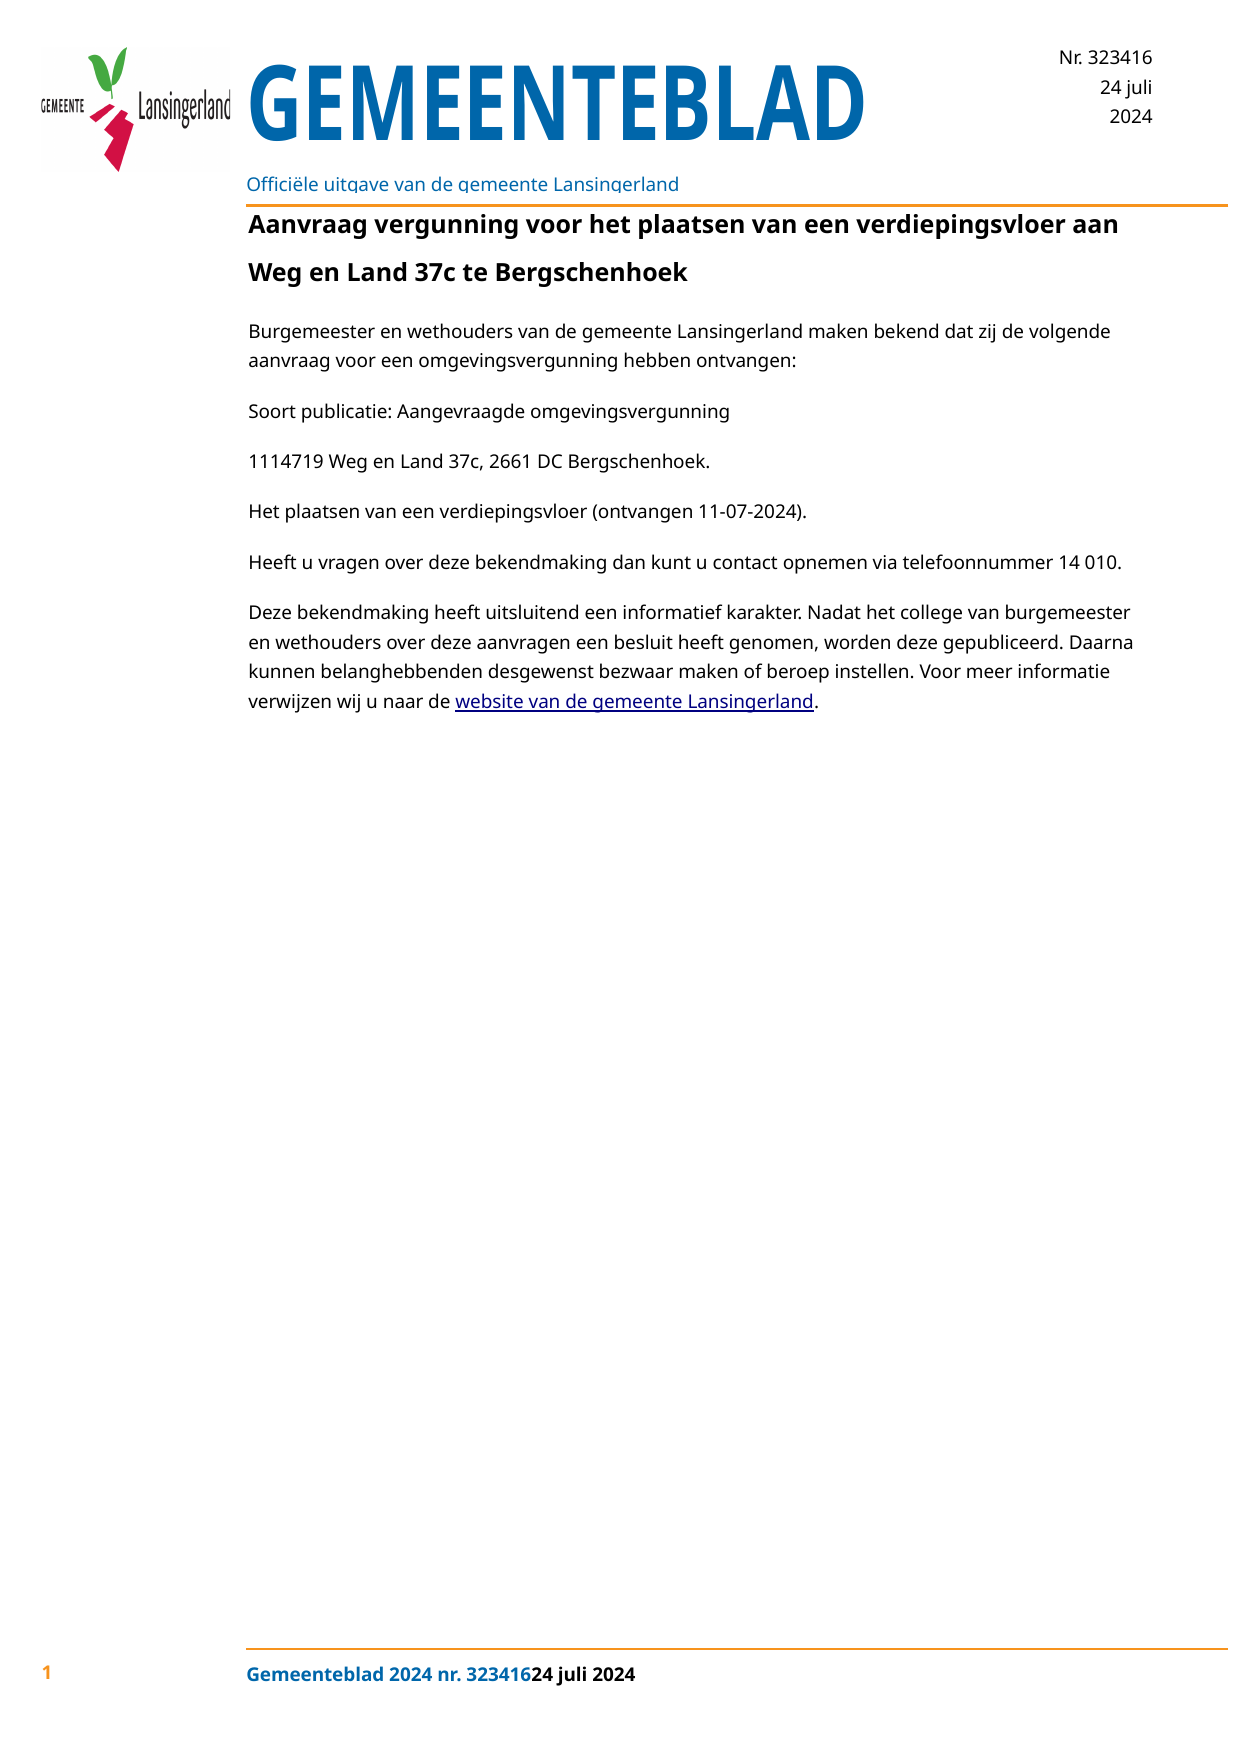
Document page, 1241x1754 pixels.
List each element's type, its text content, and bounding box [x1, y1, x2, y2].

text Heeft u vragen over deze bekendmaking dan kunt u contact opnemen via telefoonnummer 14 010. [248, 549, 1152, 575]
text Het plaatsen van een verdiepingsvloer (ontvangen 11-07-2024). [248, 499, 1152, 524]
picture [41, 47, 231, 172]
text Soort publicatie: Aangevraagde omgevingsvergunning [248, 398, 1152, 424]
text Aanvraag vergunning voor het plaatsen van een verdiepingsvloer aan Weg en Land 37c te Bergschenhoek [248, 207, 1152, 288]
text Deze bekendmaking heeft uitsluitend een informatief karakter. Nadat het college van burgemeester en wethouders over deze aanvragen een besluit heeft genomen, worden deze gepubliceerd. Daarna kunnen belanghebbenden desgewenst bezwaar maken of beroep instellen. Voor meer informatie verwijzen wij u naar de website van de gemeente Lansingerland. [248, 599, 1152, 714]
text 1114719 Weg en Land 37c, 2661 DC Bergschenhoek. [248, 448, 1152, 474]
text Burgemeester en wethouders van de gemeente Lansingerland maken bekend dat zij de volgende aanvraag voor een omgevingsvergunning hebben ontvangen: [248, 318, 1152, 373]
